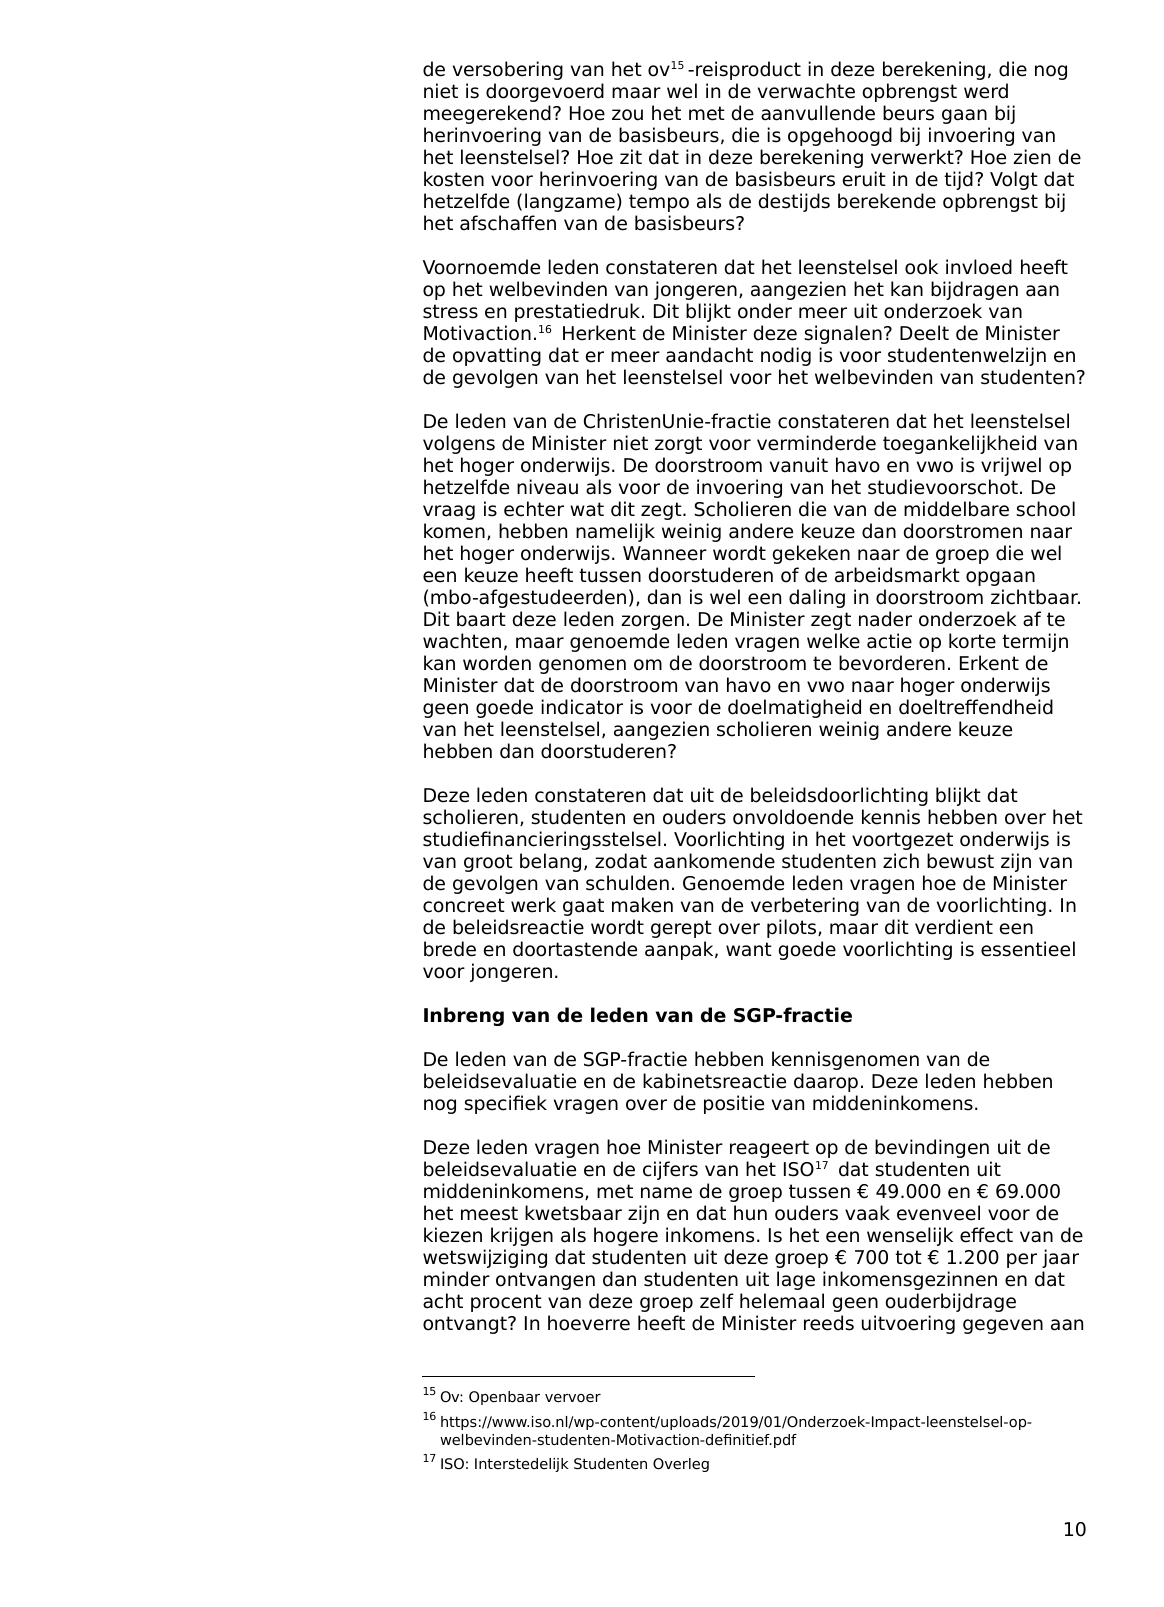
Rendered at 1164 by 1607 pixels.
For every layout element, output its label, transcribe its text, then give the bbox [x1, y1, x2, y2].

text De leden van de SGP-fractie hebben kennisgenomen van de beleidsevaluatie en de kabinetsreactie daarop. Deze leden hebben nog specifiek vragen over de positie van middeninkomens. [422, 1049, 1087, 1115]
text Ov: Openbaar vervoer [422, 1385, 1087, 1407]
subtitle Inbreng van de leden van de SGP-fractie [422, 1005, 1087, 1027]
text de versobering van het ov-reisproduct in deze berekening, die nog niet is doorgevoerd maar wel in de verwachte opbrengst werd meegerekend? Hoe zou het met de aanvullende beurs gaan bij herinvoering van de basisbeurs, die is opgehoogd bij invoering van het leenstelsel? Hoe zit dat in deze berekening verwerkt? Hoe zien de kosten voor herinvoering van de basisbeurs eruit in de tijd? Volgt dat hetzelfde (langzame) tempo als de destijds berekende opbrengst bij het afschaffen van de basisbeurs? [422, 59, 1087, 235]
text https://www.iso.nl/wp-content/uploads/2019/01/Onderzoek-Impact-leenstelsel-op-welbevinden-studenten-Motivaction-definitief.pdf [422, 1410, 1087, 1449]
text Deze leden vragen hoe Minister reageert op de bevindingen uit de beleidsevaluatie en de cijfers van het ISO dat studenten uit middeninkomens, met name de groep tussen € 49.000 en € 69.000 het meest kwetsbaar zijn en dat hun ouders vaak evenveel voor de kiezen krijgen als hogere inkomens. Is het een wenselijk effect van de wetswijziging dat studenten uit deze groep € 700 tot € 1.200 per jaar minder ontvangen dan studenten uit lage inkomensgezinnen en dat acht procent van deze groep zelf helemaal geen ouderbijdrage ontvangt? In hoeverre heeft de Minister reeds uitvoering gegeven aan [422, 1137, 1087, 1335]
text De leden van de ChristenUnie-fractie constateren dat het leenstelsel volgens de Minister niet zorgt voor verminderde toegankelijkheid van het hoger onderwijs. De doorstroom vanuit havo en vwo is vrijwel op hetzelfde niveau als voor de invoering van het studievoorschot. De vraag is echter wat dit zegt. Scholieren die van de middelbare school komen, hebben namelijk weinig andere keuze dan doorstromen naar het hoger onderwijs. Wanneer wordt gekeken naar de groep die wel een keuze heeft tussen doorstuderen of de arbeidsmarkt opgaan (mbo-afgestudeerden), dan is wel een daling in doorstroom zichtbaar. Dit baart deze leden zorgen. De Minister zegt nader onderzoek af te wachten, maar genoemde leden vragen welke actie op korte termijn kan worden genomen om de doorstroom te bevorderen. Erkent de Minister dat de doorstroom van havo en vwo naar hoger onderwijs geen goede indicator is voor de doelmatigheid en doeltreffendheid van het leenstelsel, aangezien scholieren weinig andere keuze hebben dan doorstuderen? [422, 411, 1087, 763]
text Deze leden constateren dat uit de beleidsdoorlichting blijkt dat scholieren, studenten en ouders onvoldoende kennis hebben over het studiefinancieringsstelsel. Voorlichting in het voortgezet onderwijs is van groot belang, zodat aankomende studenten zich bewust zijn van de gevolgen van schulden. Genoemde leden vragen hoe de Minister concreet werk gaat maken van de verbetering van de voorlichting. In de beleidsreactie wordt gerept over pilots, maar dit verdient een brede en doortastende aanpak, want goede voorlichting is essentieel voor jongeren. [422, 785, 1087, 983]
text Voornoemde leden constateren dat het leenstelsel ook invloed heeft op het welbevinden van jongeren, aangezien het kan bijdragen aan stress en prestatiedruk. Dit blijkt onder meer uit onderzoek van Motivaction. Herkent de Minister deze signalen? Deelt de Minister de opvatting dat er meer aandacht nodig is voor studentenwelzijn en de gevolgen van het leenstelsel voor het welbevinden van studenten? [422, 257, 1087, 389]
text ISO: Interstedelijk Studenten Overleg [422, 1452, 1087, 1474]
